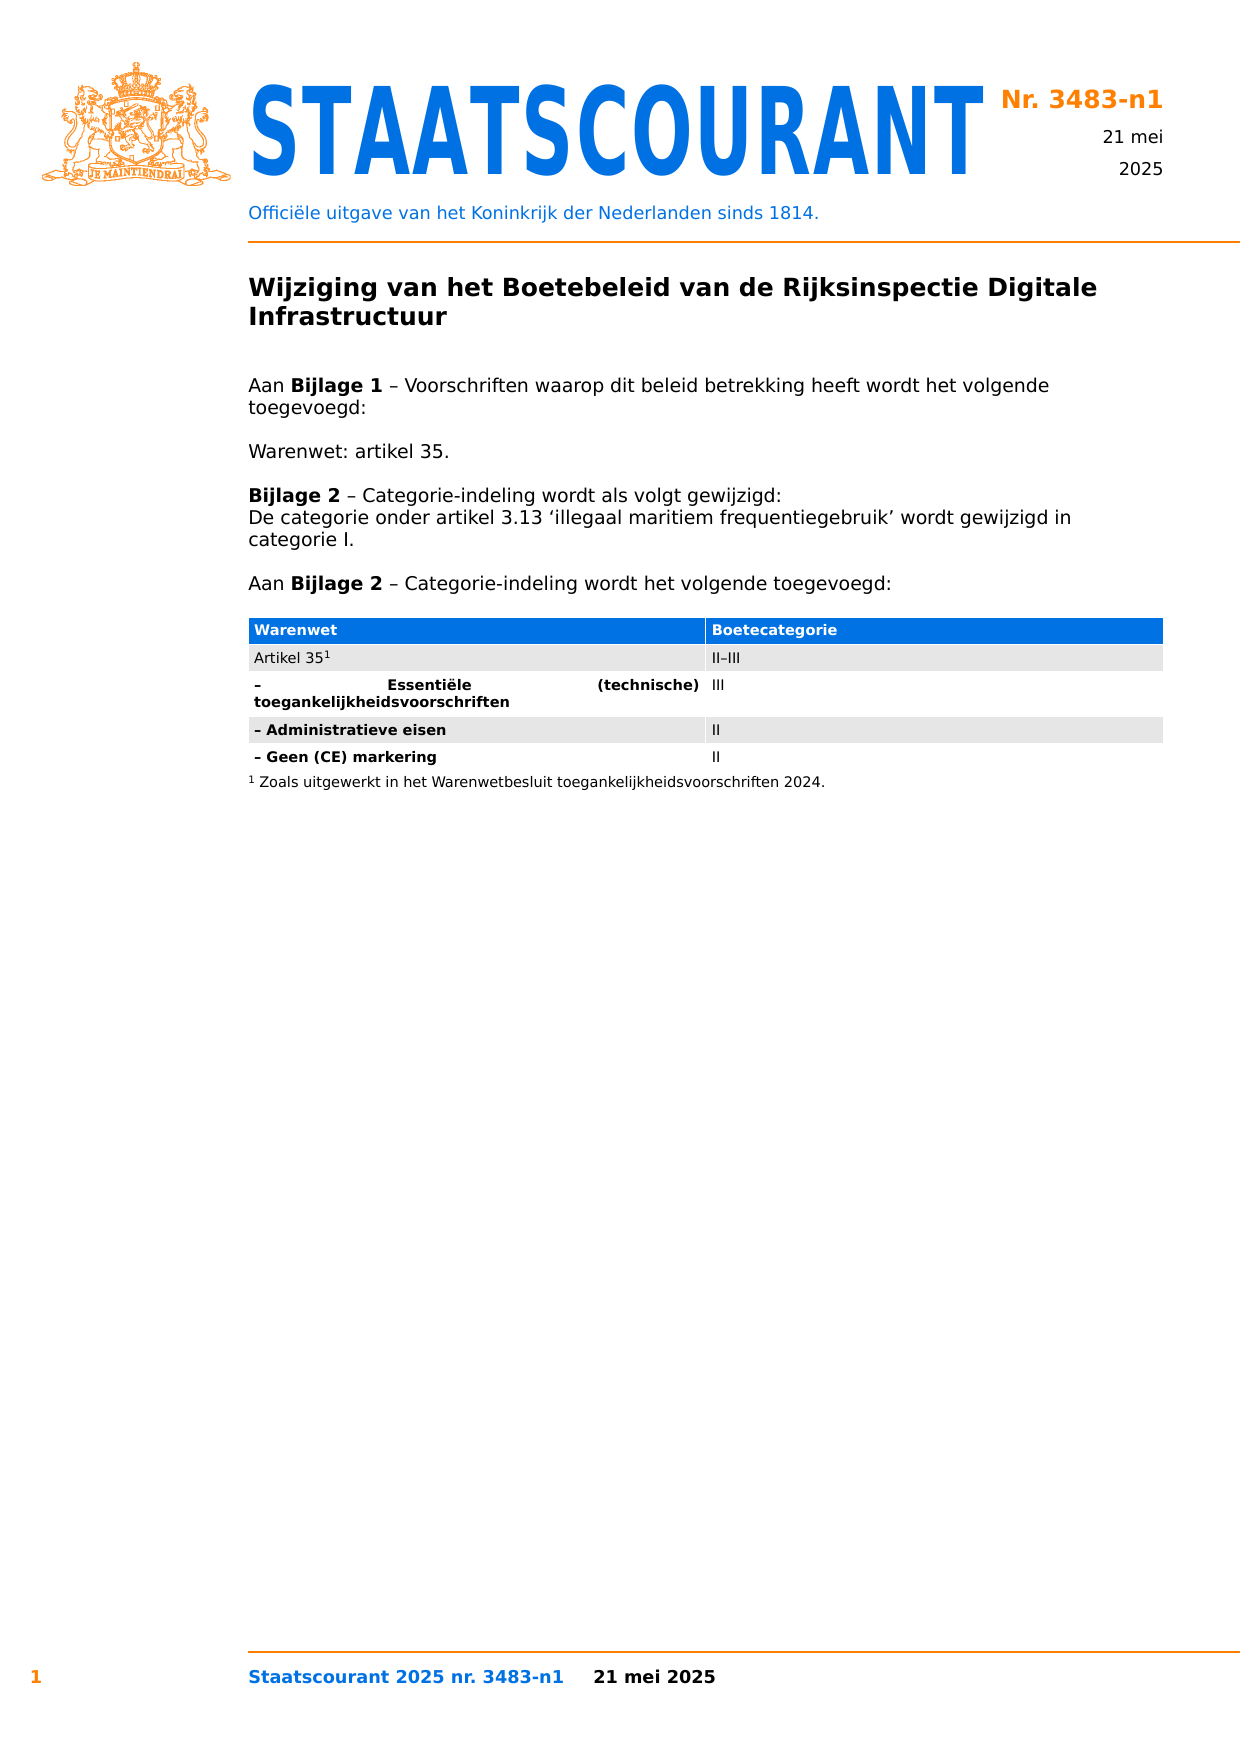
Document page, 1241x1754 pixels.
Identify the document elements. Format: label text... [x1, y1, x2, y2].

table_cell II–III [706, 645, 1163, 671]
text Warenwet: artikel 35. [248, 441, 1163, 463]
table_header STAATSCOURANT [248, 62, 998, 203]
table_cell – Essentiële (technische) toegankelijkheidsvoorschriften [249, 672, 705, 716]
text Aan Bijlage 1 – Voorschriften waarop dit beleid betrekking heeft wordt het volgende toegevoegd: [248, 375, 1163, 419]
table_cell II [706, 717, 1163, 743]
table_cell – Geen (CE) markering [249, 744, 705, 770]
table_cell Artikel 351 [249, 645, 705, 671]
table_header [25, 62, 248, 241]
text Aan Bijlage 2 – Categorie-indeling wordt het volgende toegevoegd: [248, 573, 1163, 594]
picture [41, 62, 231, 186]
subtitle Wijziging van het Boetebeleid van de Rijksinspectie Digitale Infrastructuur [248, 273, 1163, 331]
text Bijlage 2 – Categorie-indeling wordt als volgt gewijzigd: [248, 485, 1163, 507]
text De categorie onder artikel 3.13 ‘illegaal maritiem frequentiegebruik’ wordt gewijzigd in categorie I. [248, 507, 1163, 551]
table_cell II [706, 744, 1163, 770]
table_header Warenwet [249, 618, 705, 644]
table_cell 21 mei [998, 121, 1240, 153]
table_cell – Administratieve eisen [249, 717, 705, 743]
table_cell III [706, 672, 1163, 716]
table_cell 2025 [998, 153, 1240, 203]
table_cell 1 Zoals uitgewerkt in het Warenwetbesluit toegankelijkheidsvoorschriften 2024. [248, 771, 1163, 791]
table_header Boetecategorie [706, 618, 1163, 644]
table_header Nr. 3483-n1 [998, 62, 1240, 121]
table_cell Officiële uitgave van het Koninkrijk der Nederlanden sinds 1814. [248, 203, 1240, 241]
